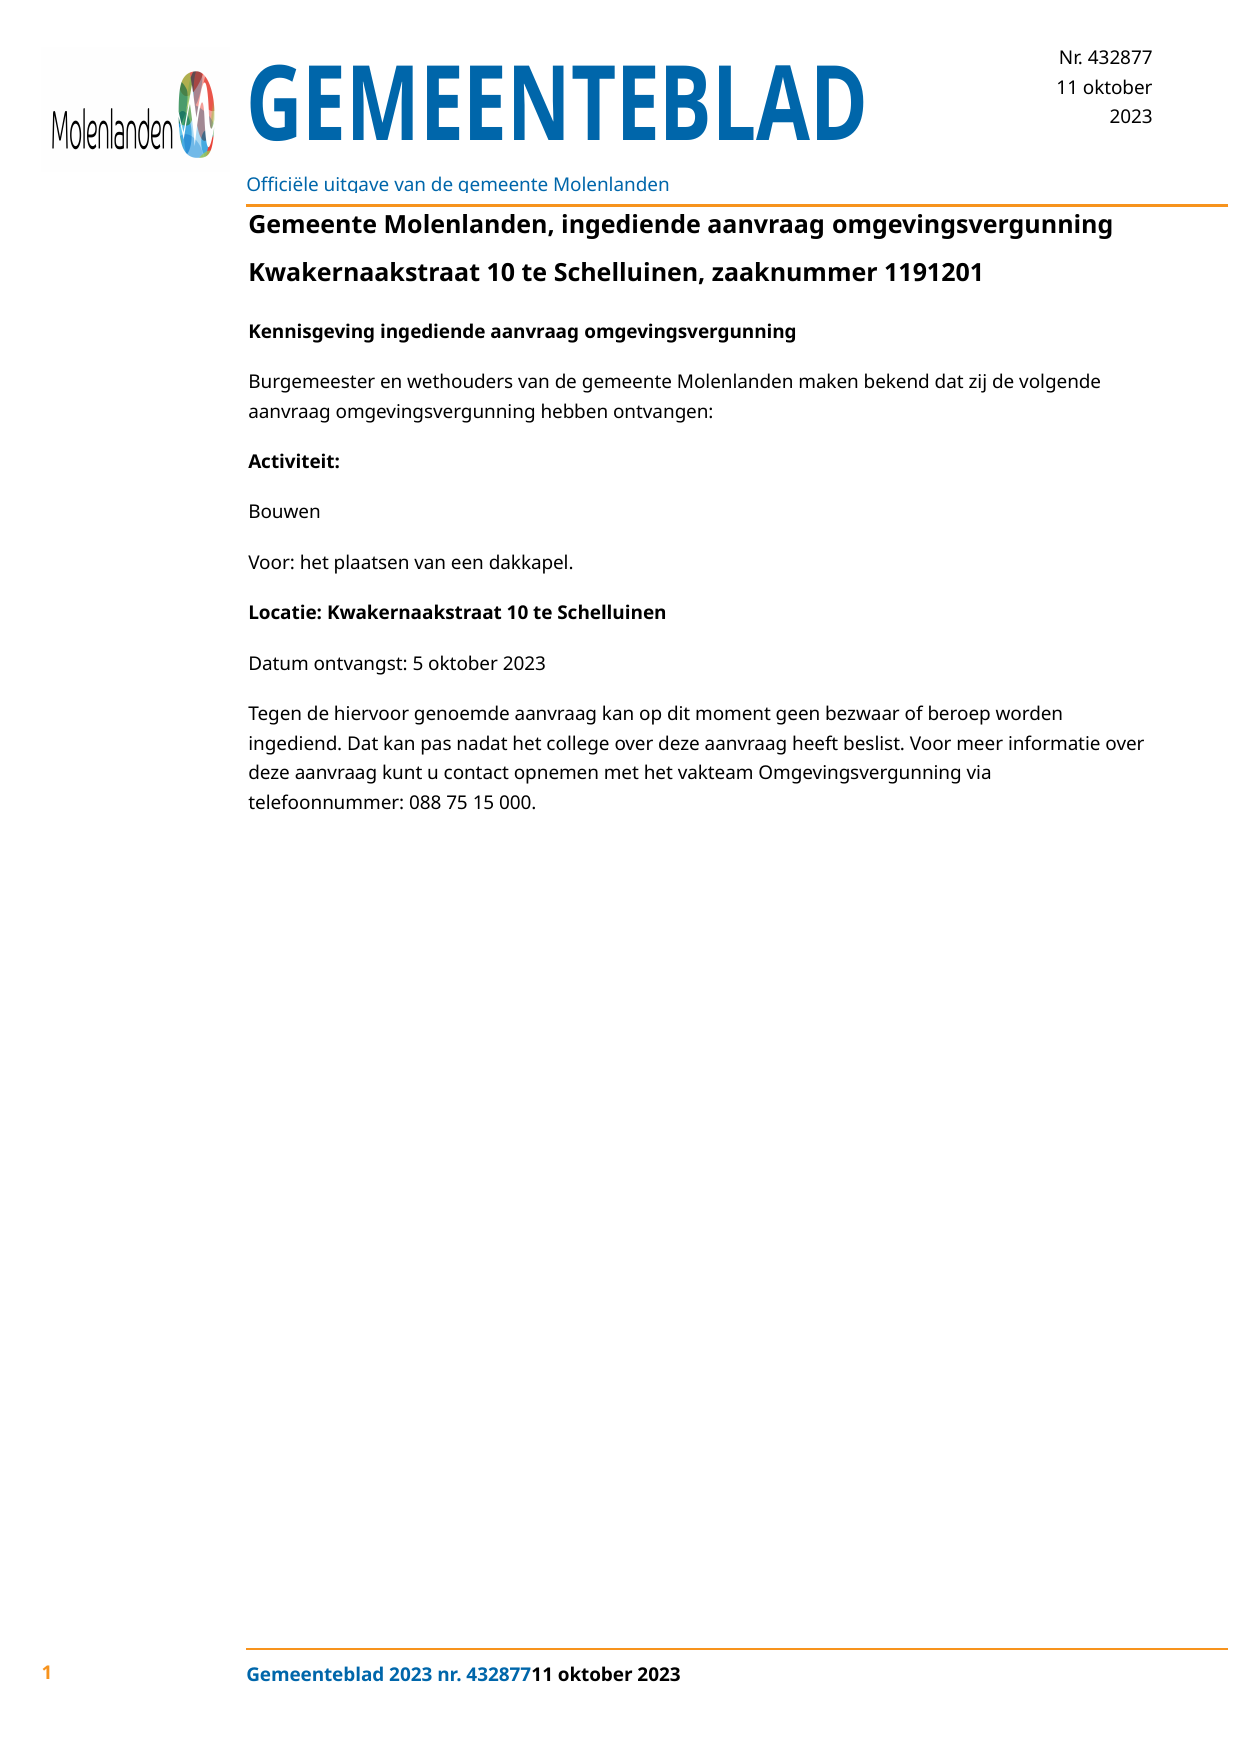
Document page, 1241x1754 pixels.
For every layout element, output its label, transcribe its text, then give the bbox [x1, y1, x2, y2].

text Locatie: Kwakernaakstraat 10 te Schelluinen [248, 599, 1152, 625]
text Gemeente Molenlanden, ingediende aanvraag omgevingsvergunning Kwakernaakstraat 10 te Schelluinen, zaaknummer 1191201 [248, 207, 1152, 288]
picture [41, 47, 231, 172]
text Burgemeester en wethouders van de gemeente Molenlanden maken bekend dat zij de volgende aanvraag omgevingsvergunning hebben ontvangen: [248, 368, 1152, 424]
text Bouwen [248, 499, 1152, 524]
text Voor: het plaatsen van een dakkapel. [248, 549, 1152, 575]
text Datum ontvangst: 5 oktober 2023 [248, 650, 1152, 676]
text Kennisgeving ingediende aanvraag omgevingsvergunning [248, 318, 1152, 344]
text Tegen de hiervoor genoemde aanvraag kan op dit moment geen bezwaar of beroep worden ingediend. Dat kan pas nadat het college over deze aanvraag heeft beslist. Voor meer informatie over deze aanvraag kunt u contact opnemen met het vakteam Omgevingsvergunning via telefoonnummer: 088 75 15 000. [248, 700, 1152, 815]
text Activiteit: [248, 448, 1152, 474]
